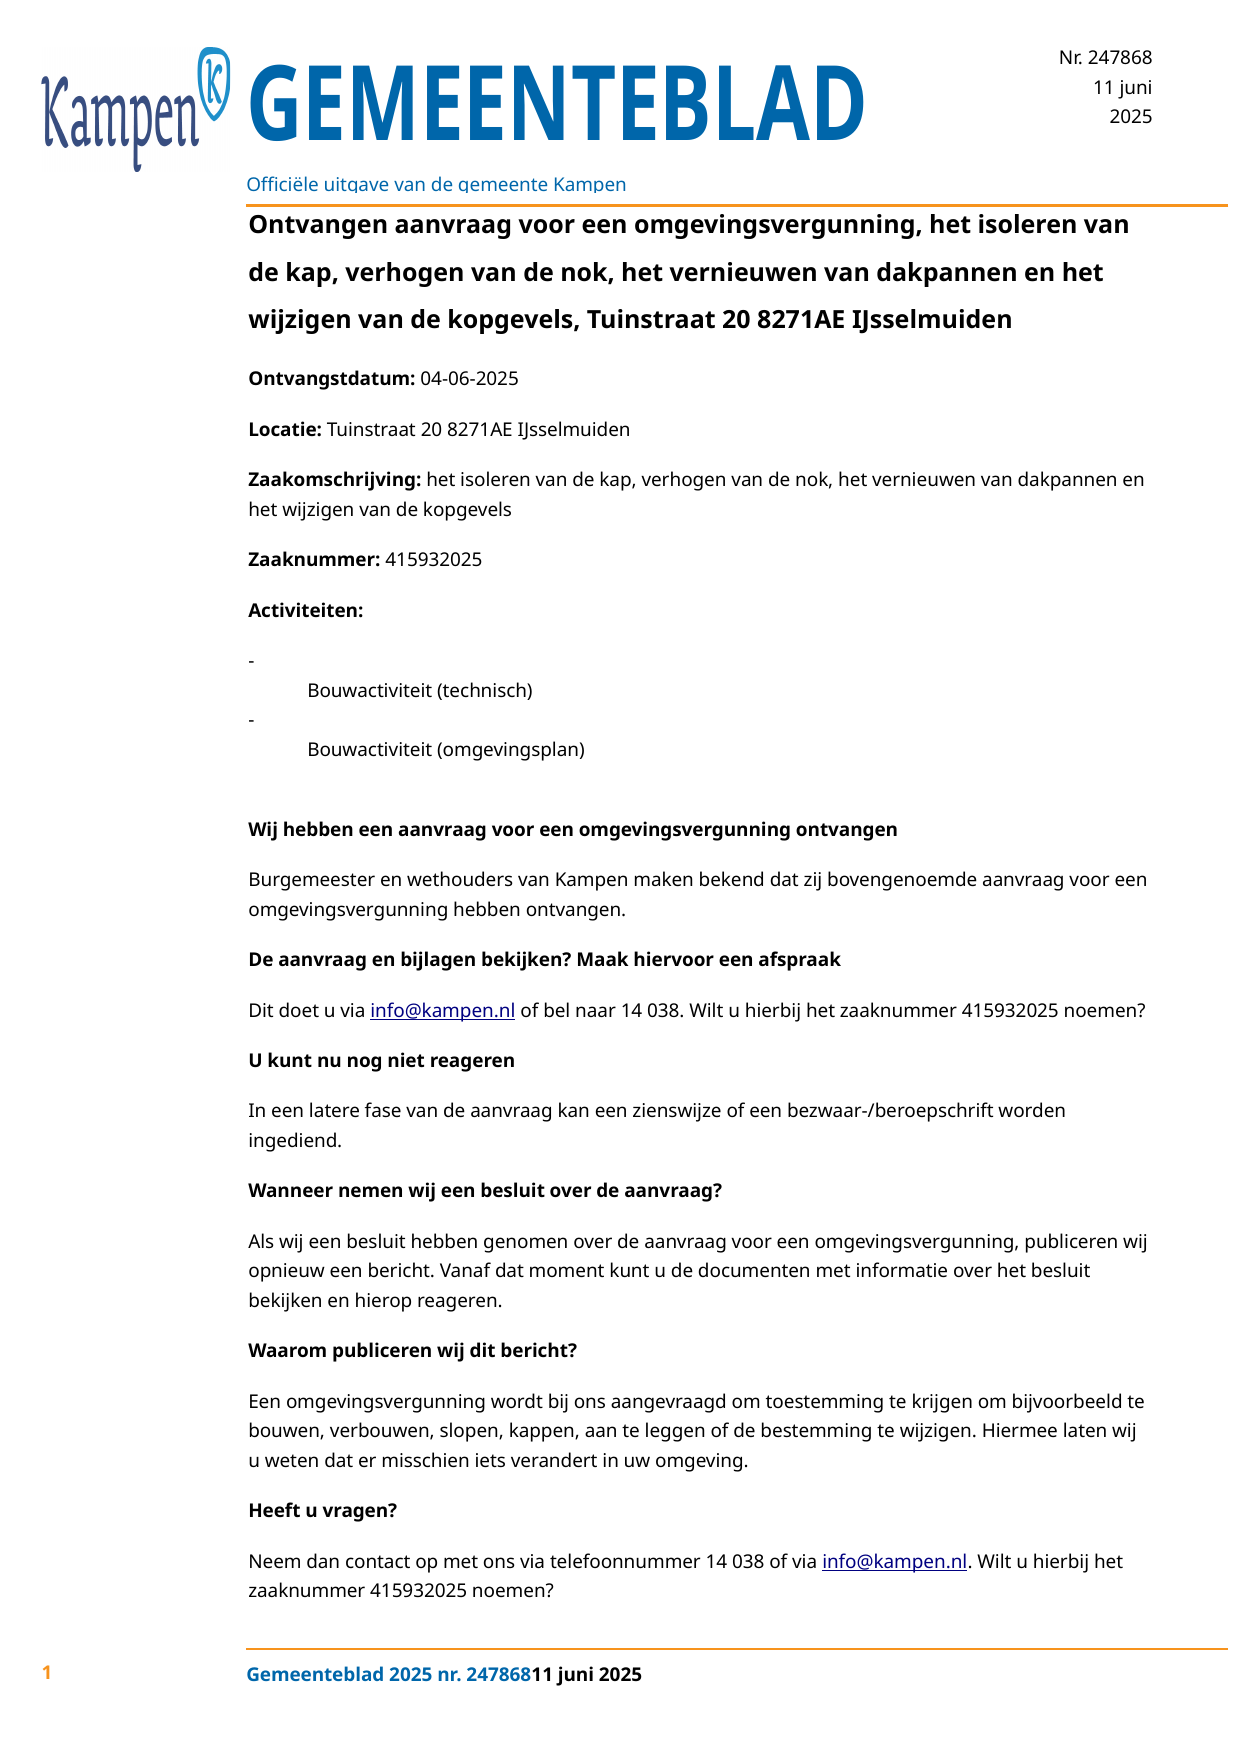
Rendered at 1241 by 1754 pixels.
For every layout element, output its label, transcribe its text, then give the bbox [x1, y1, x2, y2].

text Zaaknummer: 415932025 [248, 546, 1152, 572]
text Ontvangen aanvraag voor een omgevingsvergunning, het isoleren van de kap, verhogen van de nok, het vernieuwen van dakpannen en het wijzigen van de kopgevels, Tuinstraat 20 8271AE IJsselmuiden [248, 207, 1152, 336]
text Locatie: Tuinstraat 20 8271AE IJsselmuiden [248, 416, 1152, 442]
text Heeft u vragen? [248, 1498, 1152, 1523]
text Ontvangstdatum: 04-06-2025 [248, 366, 1152, 391]
text Wanneer nemen wij een besluit over de aanvraag? [248, 1178, 1152, 1203]
text Dit doet u via info@kampen.nl of bel naar 14 038. Wilt u hierbij het zaaknummer 415932025 noemen? [248, 997, 1152, 1022]
text Een omgevingsvergunning wordt bij ons aangevraagd om toestemming te krijgen om bijvoorbeeld te bouwen, verbouwen, slopen, kappen, aan te leggen of de bestemming te wijzigen. Hiermee laten wij u weten dat er misschien iets verandert in uw omgeving. [248, 1388, 1152, 1473]
text Zaakomschrijving: het isoleren van de kap, verhogen van de nok, het vernieuwen van dakpannen en het wijzigen van de kopgevels [248, 466, 1152, 522]
list Bouwactiviteit (omgevingsplan) [248, 736, 1152, 762]
text Burgemeester en wethouders van Kampen maken bekend dat zij bovengenoemde aanvraag voor een omgevingsvergunning hebben ontvangen. [248, 866, 1152, 922]
text U kunt nu nog niet reageren [248, 1047, 1152, 1073]
list Bouwactiviteit (technisch) [248, 677, 1152, 702]
picture [41, 47, 231, 172]
text In een latere fase van de aanvraag kan een zienswijze of een bezwaar-/beroepschrift worden ingediend. [248, 1098, 1152, 1153]
text Neem dan contact op met ons via telefoonnummer 14 038 of via info@kampen.nl. Wilt u hierbij het zaaknummer 415932025 noemen? [248, 1548, 1152, 1603]
text Waarom publiceren wij dit bericht? [248, 1338, 1152, 1363]
text Als wij een besluit hebben genomen over de aanvraag voor een omgevingsvergunning, publiceren wij opnieuw een bericht. Vanaf dat moment kunt u de documenten met informatie over het besluit bekijken en hierop reageren. [248, 1228, 1152, 1313]
text Activiteiten: [248, 597, 1152, 622]
text Wij hebben een aanvraag voor een omgevingsvergunning ontvangen [248, 816, 1152, 842]
text De aanvraag en bijlagen bekijken? Maak hiervoor een afspraak [248, 946, 1152, 972]
